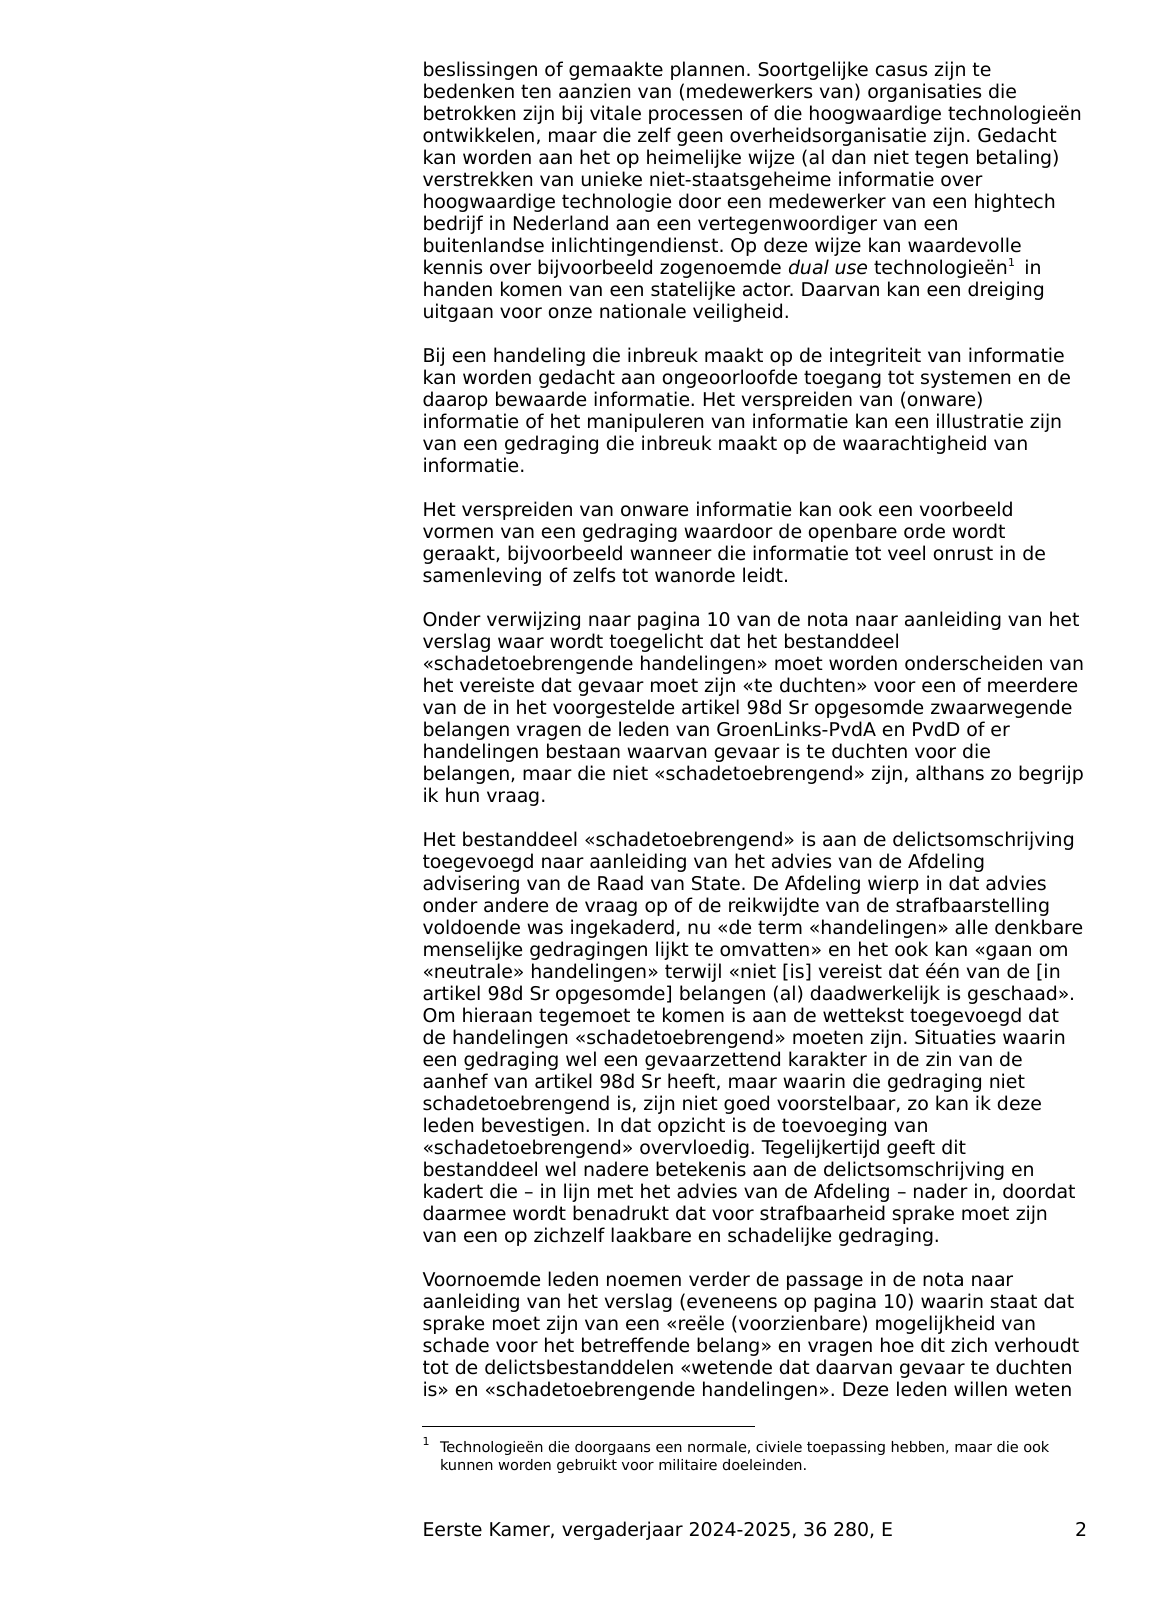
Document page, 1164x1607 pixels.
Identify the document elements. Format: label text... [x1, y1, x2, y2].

text Het verspreiden van onware informatie kan ook een voorbeeld vormen van een gedraging waardoor de openbare orde wordt geraakt, bijvoorbeeld wanneer die informatie tot veel onrust in de samenleving of zelfs tot wanorde leidt. [422, 499, 1087, 587]
text Onder verwijzing naar pagina 10 van de nota naar aanleiding van het verslag waar wordt toegelicht dat het bestanddeel «schadetoebrengende handelingen» moet worden onderscheiden van het vereiste dat gevaar moet zijn «te duchten» voor een of meerdere van de in het voorgestelde artikel 98d Sr opgesomde zwaarwegende belangen vragen de leden van GroenLinks-PvdA en PvdD of er handelingen bestaan waarvan gevaar is te duchten voor die belangen, maar die niet «schadetoebrengend» zijn, althans zo begrijp ik hun vraag. [422, 609, 1087, 807]
text beslissingen of gemaakte plannen. Soortgelijke casus zijn te bedenken ten aanzien van (medewerkers van) organisaties die betrokken zijn bij vitale processen of die hoogwaardige technologieën ontwikkelen, maar die zelf geen overheidsorganisatie zijn. Gedacht kan worden aan het op heimelijke wijze (al dan niet tegen betaling) verstrekken van unieke niet-staatsgeheime informatie over hoogwaardige technologie door een medewerker van een hightech bedrijf in Nederland aan een vertegenwoordiger van een buitenlandse inlichtingendienst. Op deze wijze kan waardevolle kennis over bijvoorbeeld zogenoemde dual use technologieën in handen komen van een statelijke actor. Daarvan kan een dreiging uitgaan voor onze nationale veiligheid. [422, 59, 1087, 323]
text Technologieën die doorgaans een normale, civiele toepassing hebben, maar die ook kunnen worden gebruikt voor militaire doeleinden. [422, 1435, 1087, 1474]
text Voornoemde leden noemen verder de passage in de nota naar aanleiding van het verslag (eveneens op pagina 10) waarin staat dat sprake moet zijn van een «reële (voorzienbare) mogelijkheid van schade voor het betreffende belang» en vragen hoe dit zich verhoudt tot de delictsbestanddelen «wetende dat daarvan gevaar te duchten is» en «schadetoebrengende handelingen». Deze leden willen weten [422, 1269, 1087, 1401]
text Bij een handeling die inbreuk maakt op de integriteit van informatie kan worden gedacht aan ongeoorloofde toegang tot systemen en de daarop bewaarde informatie. Het verspreiden van (onware) informatie of het manipuleren van informatie kan een illustratie zijn van een gedraging die inbreuk maakt op de waarachtigheid van informatie. [422, 345, 1087, 477]
text Het bestanddeel «schadetoebrengend» is aan de delictsomschrijving toegevoegd naar aanleiding van het advies van de Afdeling advisering van de Raad van State. De Afdeling wierp in dat advies onder andere de vraag op of de reikwijdte van de strafbaarstelling voldoende was ingekaderd, nu «de term «handelingen» alle denkbare menselijke gedragingen lijkt te omvatten» en het ook kan «gaan om «neutrale» handelingen» terwijl «niet [is] vereist dat één van de [in artikel 98d Sr opgesomde] belangen (al) daadwerkelijk is geschaad». Om hieraan tegemoet te komen is aan de wettekst toegevoegd dat de handelingen «schadetoebrengend» moeten zijn. Situaties waarin een gedraging wel een gevaarzettend karakter in de zin van de aanhef van artikel 98d Sr heeft, maar waarin die gedraging niet schadetoebrengend is, zijn niet goed voorstelbaar, zo kan ik deze leden bevestigen. In dat opzicht is de toevoeging van «schadetoebrengend» overvloedig. Tegelijkertijd geeft dit bestanddeel wel nadere betekenis aan de delictsomschrijving en kadert die – in lijn met het advies van de Afdeling – nader in, doordat daarmee wordt benadrukt dat voor strafbaarheid sprake moet zijn van een op zichzelf laakbare en schadelijke gedraging. [422, 829, 1087, 1247]
